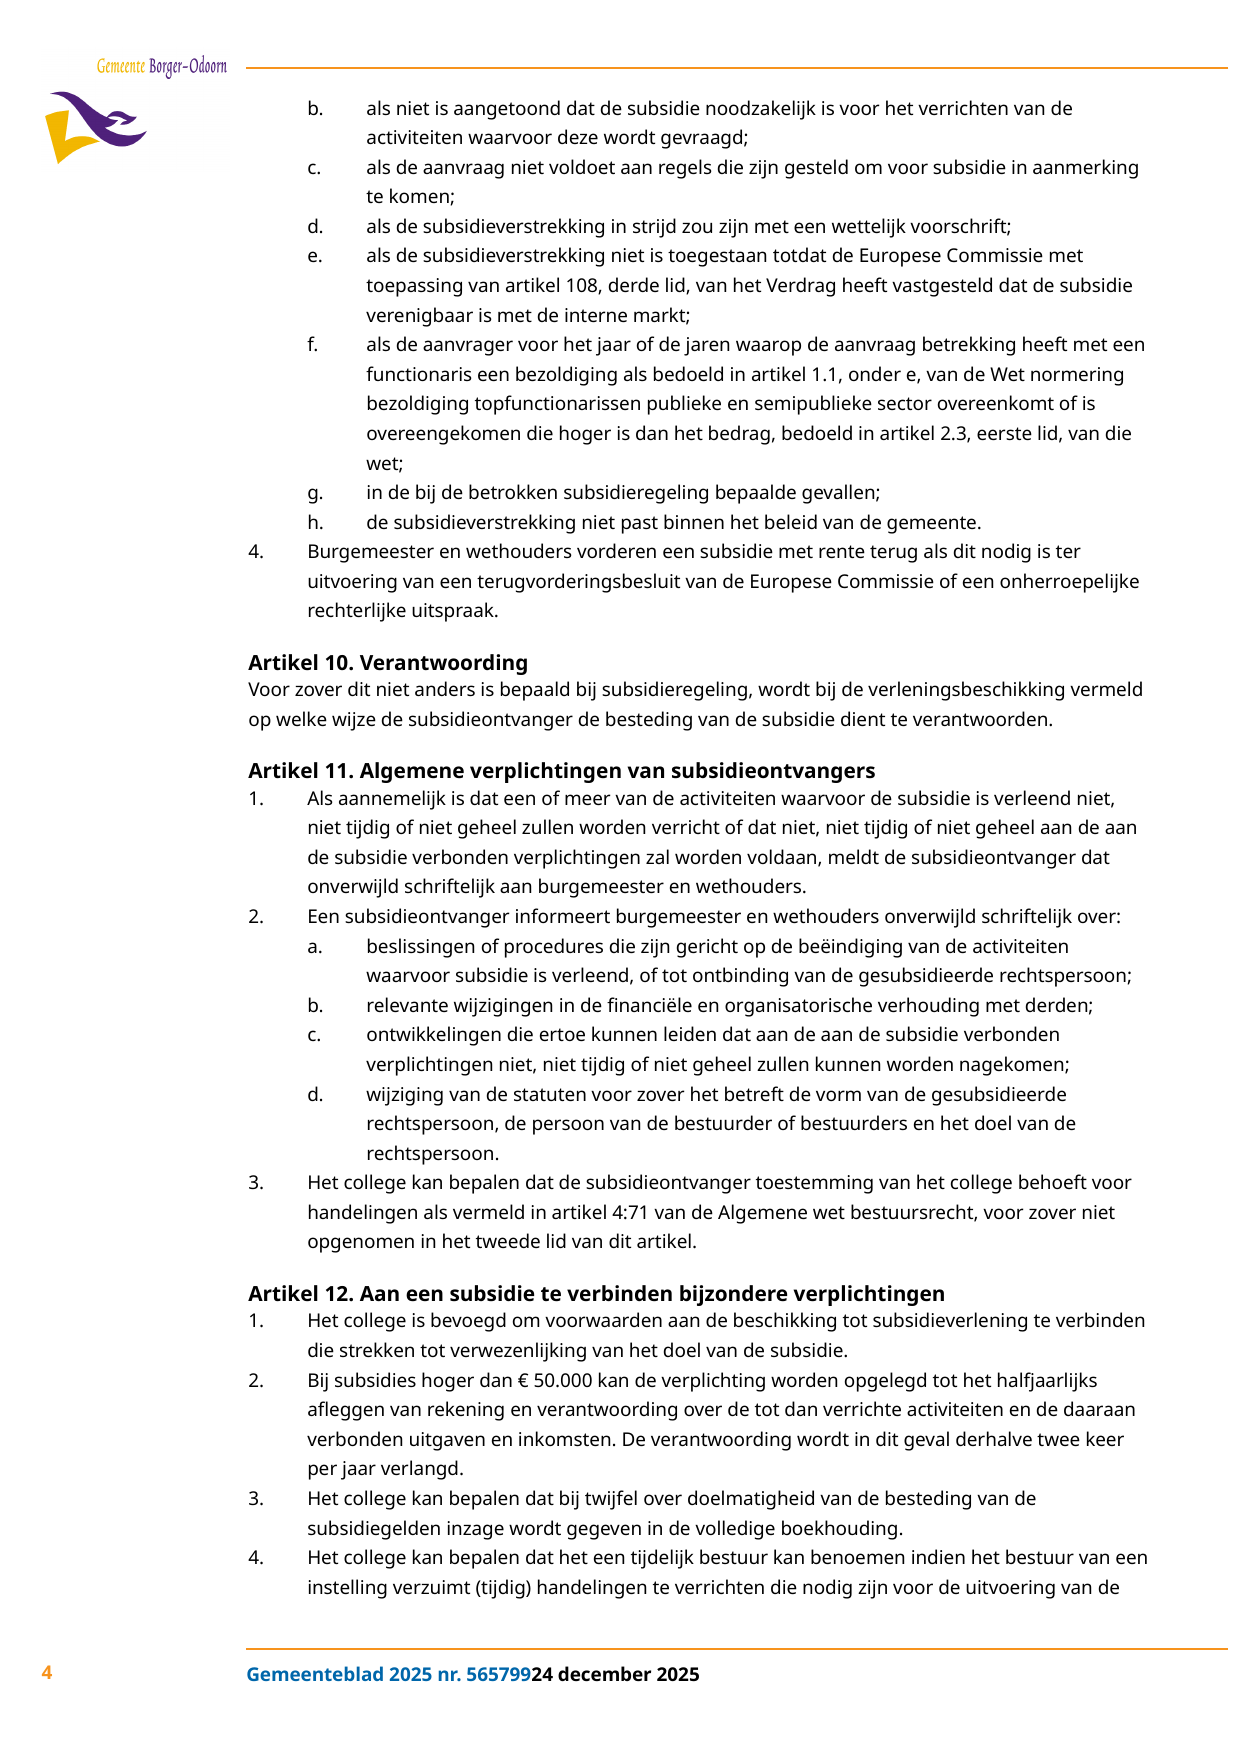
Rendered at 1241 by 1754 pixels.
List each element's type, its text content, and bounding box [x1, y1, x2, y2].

list beslissingen of procedures die zijn gericht op de beëindiging van de activiteiten waarvoor subsidie is verleend, of tot ontbinding van de gesubsidieerde rechtspersoon; [307, 933, 1152, 988]
list Het college kan bepalen dat het een tijdelijk bestuur kan benoemen indien het bestuur van een instelling verzuimt (tijdig) handelingen te verrichten die nodig zijn voor de uitvoering van de [248, 1544, 1152, 1599]
list in de bij de betrokken subsidieregeling bepaalde gevallen; [307, 479, 1152, 505]
list ontwikkelingen die ertoe kunnen leiden dat aan de aan de subsidie verbonden verplichtingen niet, niet tijdig of niet geheel zullen kunnen worden nagekomen; [307, 1022, 1152, 1077]
list Een subsidieontvanger informeert burgemeester en wethouders onverwijld schriftelijk over: [248, 903, 1152, 929]
list Het college kan bepalen dat de subsidieontvanger toestemming van het college behoeft voor handelingen als vermeld in artikel 4:71 van de Algemene wet bestuursrecht, voor zover niet opgenomen in het tweede lid van dit artikel. [248, 1169, 1152, 1254]
list Het college kan bepalen dat bij twijfel over doelmatigheid van de besteding van de subsidiegelden inzage wordt gegeven in de volledige boekhouding. [248, 1485, 1152, 1540]
list als de subsidieverstrekking in strijd zou zijn met een wettelijk voorschrift; [307, 213, 1152, 239]
list Bij subsidies hoger dan € 50.000 kan de verplichting worden opgelegd tot het halfjaarlijks afleggen van rekening en verantwoording over de tot dan verrichte activiteiten en de daaraan verbonden uitgaven en inkomsten. De verantwoording wordt in dit geval derhalve twee keer per jaar verlangd. [248, 1367, 1152, 1481]
list Burgemeester en wethouders vorderen een subsidie met rente terug als dit nodig is ter uitvoering van een terugvorderingsbesluit van de Europese Commissie of een onherroepelijke rechterlijke uitspraak. [248, 538, 1152, 623]
picture [41, 47, 231, 172]
list wijziging van de statuten voor zover het betreft de vorm van de gesubsidieerde rechtspersoon, de persoon van de bestuurder of bestuurders en het doel van de rechtspersoon. [307, 1081, 1152, 1166]
list als de aanvraag niet voldoet aan regels die zijn gesteld om voor subsidie in aanmerking te komen; [307, 154, 1152, 209]
list de subsidieverstrekking niet past binnen het beleid van de gemeente. [307, 509, 1152, 535]
list als niet is aangetoond dat de subsidie noodzakelijk is voor het verrichten van de activiteiten waarvoor deze wordt gevraagd; [307, 95, 1152, 150]
text Artikel 11. Algemene verplichtingen van subsidieontvangers [248, 757, 1152, 785]
list als de subsidieverstrekking niet is toegestaan totdat de Europese Commissie met toepassing van artikel 108, derde lid, van het Verdrag heeft vastgesteld dat de subsidie verenigbaar is met de interne markt; [307, 243, 1152, 328]
text Artikel 10. Verantwoording [248, 648, 1152, 677]
list Als aannemelijk is dat een of meer van de activiteiten waarvoor de subsidie is verleend niet, niet tijdig of niet geheel zullen worden verricht of dat niet, niet tijdig of niet geheel aan de aan de subsidie verbonden verplichtingen zal worden voldaan, meldt de subsidieontvanger dat onverwijld schriftelijk aan burgemeester en wethouders. [248, 785, 1152, 899]
text Artikel 12. Aan een subsidie te verbinden bijzondere verplichtingen [248, 1279, 1152, 1308]
list Het college is bevoegd om voorwaarden aan de beschikking tot subsidieverlening te verbinden die strekken tot verwezenlijking van het doel van de subsidie. [248, 1308, 1152, 1363]
text Voor zover dit niet anders is bepaald bij subsidieregeling, wordt bij de verleningsbeschikking vermeld op welke wijze de subsidieontvanger de besteding van de subsidie dient te verantwoorden. [248, 677, 1152, 732]
list relevante wijzigingen in de financiële en organisatorische verhouding met derden; [307, 992, 1152, 1018]
list als de aanvrager voor het jaar of de jaren waarop de aanvraag betrekking heeft met een functionaris een bezoldiging als bedoeld in artikel 1.1, onder e, van de Wet normering bezoldiging topfunctionarissen publieke en semipublieke sector overeenkomt of is overeengekomen die hoger is dan het bedrag, bedoeld in artikel 2.3, eerste lid, van die wet; [307, 331, 1152, 476]
